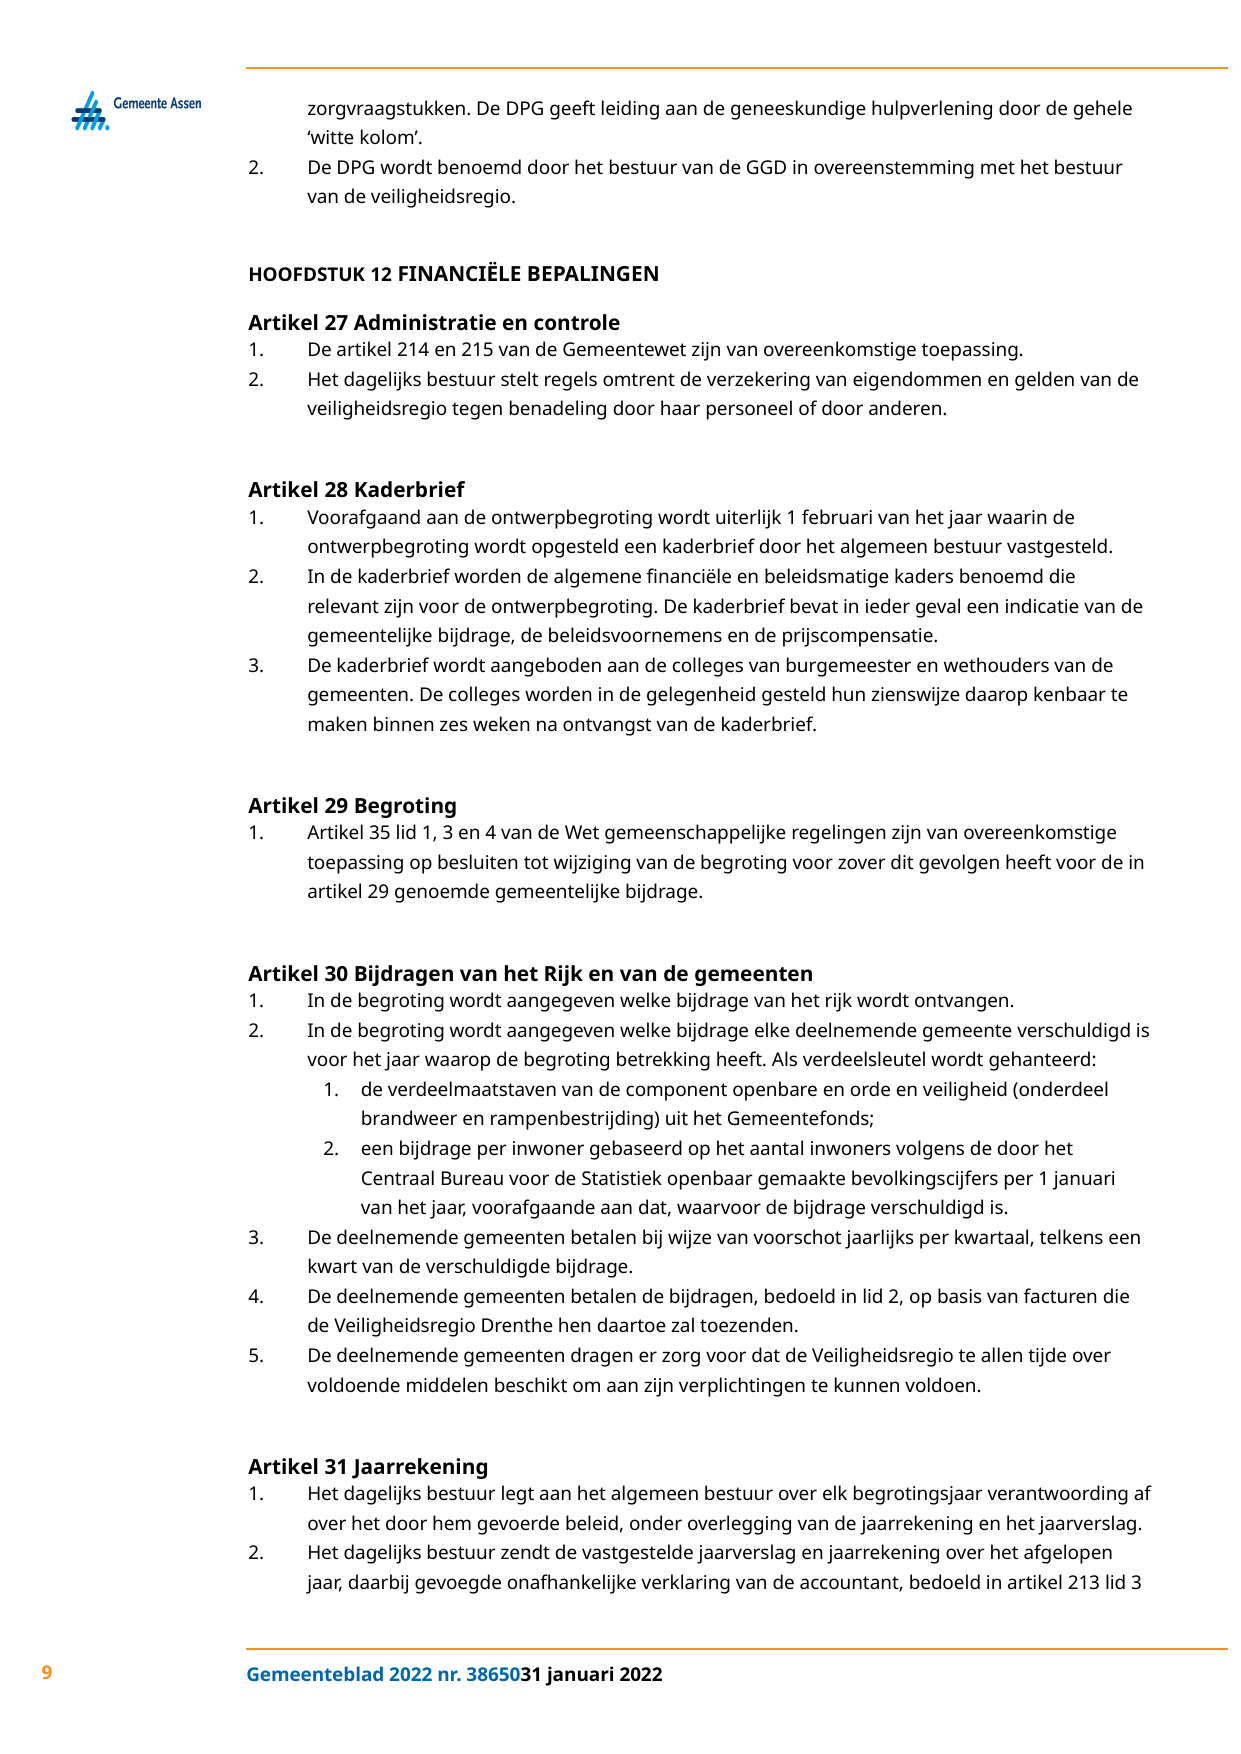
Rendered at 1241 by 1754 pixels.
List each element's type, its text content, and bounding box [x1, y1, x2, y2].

list De deelnemende gemeenten betalen bij wijze van voorschot jaarlijks per kwartaal, telkens een kwart van de verschuldigde bijdrage. [248, 1224, 1152, 1279]
list Het dagelijks bestuur legt aan het algemeen bestuur over elk begrotingsjaar verantwoording af over het door hem gevoerde beleid, onder overlegging van de jaarrekening en het jaarverslag. [248, 1480, 1152, 1536]
text Artikel 27 Administratie en controle [248, 308, 1152, 336]
text Artikel 31 Jaarrekening [248, 1452, 1152, 1480]
list De DPG wordt benoemd door het bestuur van de GGD in overeenstemming met het bestuur van de veiligheidsregio. [248, 154, 1152, 209]
text Artikel 29 Begroting [248, 791, 1152, 819]
picture [41, 47, 231, 172]
list Artikel 35 lid 1, 3 en 4 van de Wet gemeenschappelijke regelingen zijn van overeenkomstige toepassing op besluiten tot wijziging van de begroting voor zover dit gevolgen heeft voor de in artikel 29 genoemde gemeentelijke bijdrage. [248, 819, 1152, 904]
list De artikel 214 en 215 van de Gemeentewet zijn van overeenkomstige toepassing. [248, 336, 1152, 362]
list een bijdrage per inwoner gebaseerd op het aantal inwoners volgens de door het Centraal Bureau voor de Statistiek openbaar gemaakte bevolkingscijfers per 1 januari van het jaar, voorafgaande aan dat, waarvoor de bijdrage verschuldigd is. [323, 1135, 1152, 1220]
text HOOFDSTUK 12 FINANCIËLE BEPALINGEN [248, 259, 1152, 287]
list In de begroting wordt aangegeven welke bijdrage van het rijk wordt ontvangen. [248, 987, 1152, 1013]
list zorgvraagstukken. De DPG geeft leiding aan de geneeskundige hulpverlening door de gehele ‘witte kolom’. [248, 95, 1152, 150]
list de verdeelmaatstaven van de component openbare en orde en veiligheid (onderdeel brandweer en rampenbestrijding) uit het Gemeentefonds; [323, 1076, 1152, 1131]
list De deelnemende gemeenten betalen de bijdragen, bedoeld in lid 2, op basis van facturen die de Veiligheidsregio Drenthe hen daartoe zal toezenden. [248, 1283, 1152, 1338]
list In de kaderbrief worden de algemene financiële en beleidsmatige kaders benoemd die relevant zijn voor de ontwerpbegroting. De kaderbrief bevat in ieder geval een indicatie van de gemeentelijke bijdrage, de beleidsvoornemens en de prijscompensatie. [248, 563, 1152, 648]
list Het dagelijks bestuur stelt regels omtrent de verzekering van eigendommen en gelden van de veiligheidsregio tegen benadeling door haar personeel of door anderen. [248, 366, 1152, 421]
list De kaderbrief wordt aangeboden aan de colleges van burgemeester en wethouders van de gemeenten. De colleges worden in de gelegenheid gesteld hun zienswijze daarop kenbaar te maken binnen zes weken na ontvangst van de kaderbrief. [248, 652, 1152, 737]
list In de begroting wordt aangegeven welke bijdrage elke deelnemende gemeente verschuldigd is voor het jaar waarop de begroting betrekking heeft. Als verdeelsleutel wordt gehanteerd: [248, 1017, 1152, 1072]
list Het dagelijks bestuur zendt de vastgestelde jaarverslag en jaarrekening over het afgelopen jaar, daarbij gevoegde onafhankelijke verklaring van de accountant, bedoeld in artikel 213 lid 3 [248, 1539, 1152, 1595]
text Artikel 28 Kaderbrief [248, 476, 1152, 504]
text Artikel 30 Bijdragen van het Rijk en van de gemeenten [248, 959, 1152, 987]
list Voorafgaand aan de ontwerpbegroting wordt uiterlijk 1 februari van het jaar waarin de ontwerpbegroting wordt opgesteld een kaderbrief door het algemeen bestuur vastgesteld. [248, 504, 1152, 559]
list De deelnemende gemeenten dragen er zorg voor dat de Veiligheidsregio te allen tijde over voldoende middelen beschikt om aan zijn verplichtingen te kunnen voldoen. [248, 1342, 1152, 1397]
